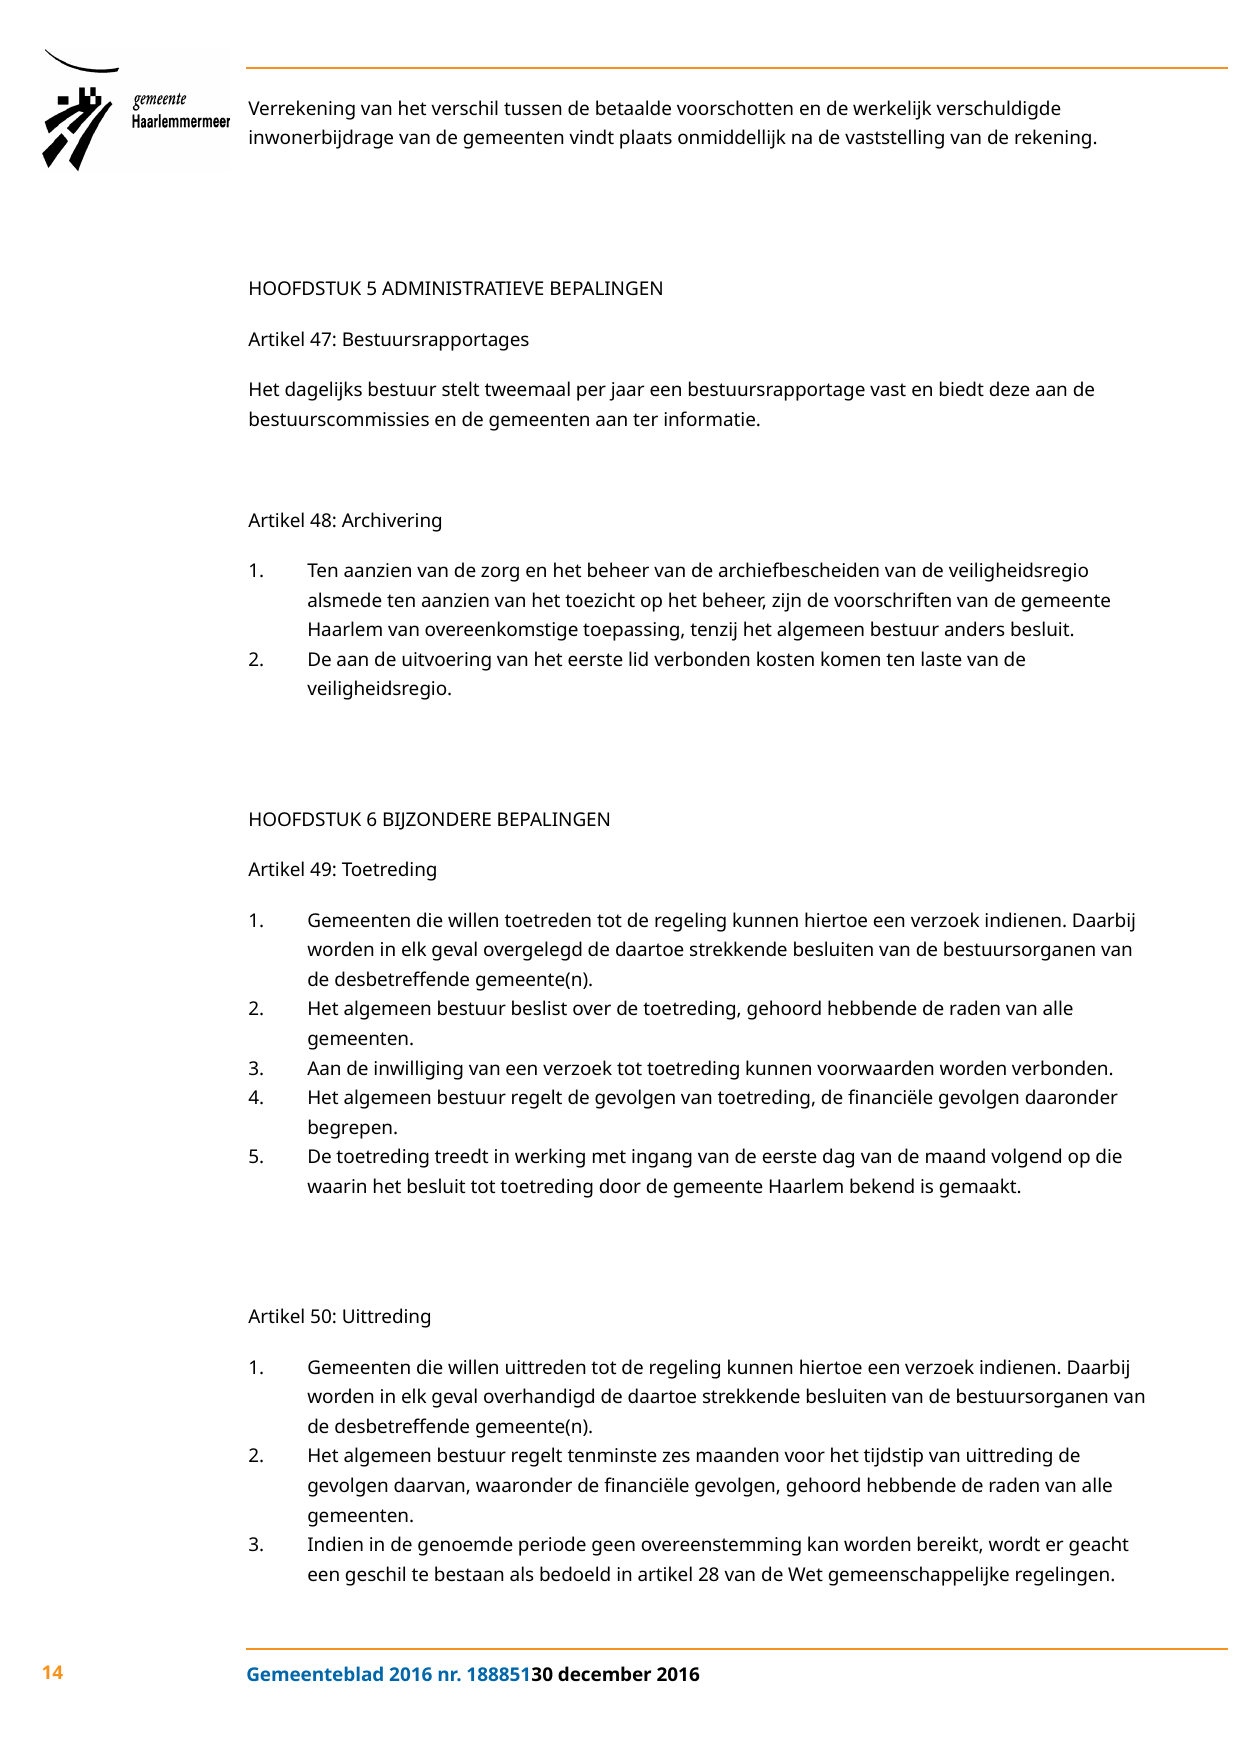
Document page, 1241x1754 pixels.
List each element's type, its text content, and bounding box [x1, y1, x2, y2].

text HOOFDSTUK 6 BIJZONDERE BEPALINGEN [248, 806, 1152, 832]
text HOOFDSTUK 5 ADMINISTRATIEVE BEPALINGEN [248, 276, 1152, 301]
list Gemeenten die willen toetreden tot de regeling kunnen hiertoe een verzoek indienen. Daarbij worden in elk geval overgelegd de daartoe strekkende besluiten van de bestuursorganen van de desbetreffende gemeente(n). [248, 907, 1152, 992]
text Artikel 48: Archivering [248, 507, 1152, 533]
text Artikel 47: Bestuursrapportages [248, 326, 1152, 352]
list Het algemeen bestuur regelt tenminste zes maanden voor het tijdstip van uittreding de gevolgen daarvan, waaronder de financiële gevolgen, gehoord hebbende de raden van alle gemeenten. [248, 1443, 1152, 1528]
list De aan de uitvoering van het eerste lid verbonden kosten komen ten laste van de veiligheidsregio. [248, 646, 1152, 701]
text Artikel 49: Toetreding [248, 856, 1152, 882]
text Het dagelijks bestuur stelt tweemaal per jaar een bestuursrapportage vast en biedt deze aan de bestuurscommissies en de gemeenten aan ter informatie. [248, 376, 1152, 432]
list Indien in de genoemde periode geen overeenstemming kan worden bereikt, wordt er geacht een geschil te bestaan als bedoeld in artikel 28 van de Wet gemeenschappelijke regelingen. [248, 1531, 1152, 1587]
list Het algemeen bestuur beslist over de toetreding, gehoord hebbende de raden van alle gemeenten. [248, 996, 1152, 1051]
list Het algemeen bestuur regelt de gevolgen van toetreding, de financiële gevolgen daaronder begrepen. [248, 1084, 1152, 1140]
text Artikel 50: Uittreding [248, 1303, 1152, 1329]
list Aan de inwilliging van een verzoek tot toetreding kunnen voorwaarden worden verbonden. [248, 1055, 1152, 1081]
picture [41, 47, 231, 172]
list De toetreding treedt in werking met ingang van de eerste dag van de maand volgend op die waarin het besluit tot toetreding door de gemeente Haarlem bekend is gemaakt. [248, 1143, 1152, 1199]
text Verrekening van het verschil tussen de betaalde voorschotten en de werkelijk verschuldigde inwonerbijdrage van de gemeenten vindt plaats onmiddellijk na de vaststelling van de rekening. [248, 95, 1152, 150]
list Ten aanzien van de zorg en het beheer van de archiefbescheiden van de veiligheidsregio alsmede ten aanzien van het toezicht op het beheer, zijn de voorschriften van de gemeente Haarlem van overeenkomstige toepassing, tenzij het algemeen bestuur anders besluit. [248, 557, 1152, 642]
list Gemeenten die willen uittreden tot de regeling kunnen hiertoe een verzoek indienen. Daarbij worden in elk geval overhandigd de daartoe strekkende besluiten van de bestuursorganen van de desbetreffende gemeente(n). [248, 1354, 1152, 1439]
